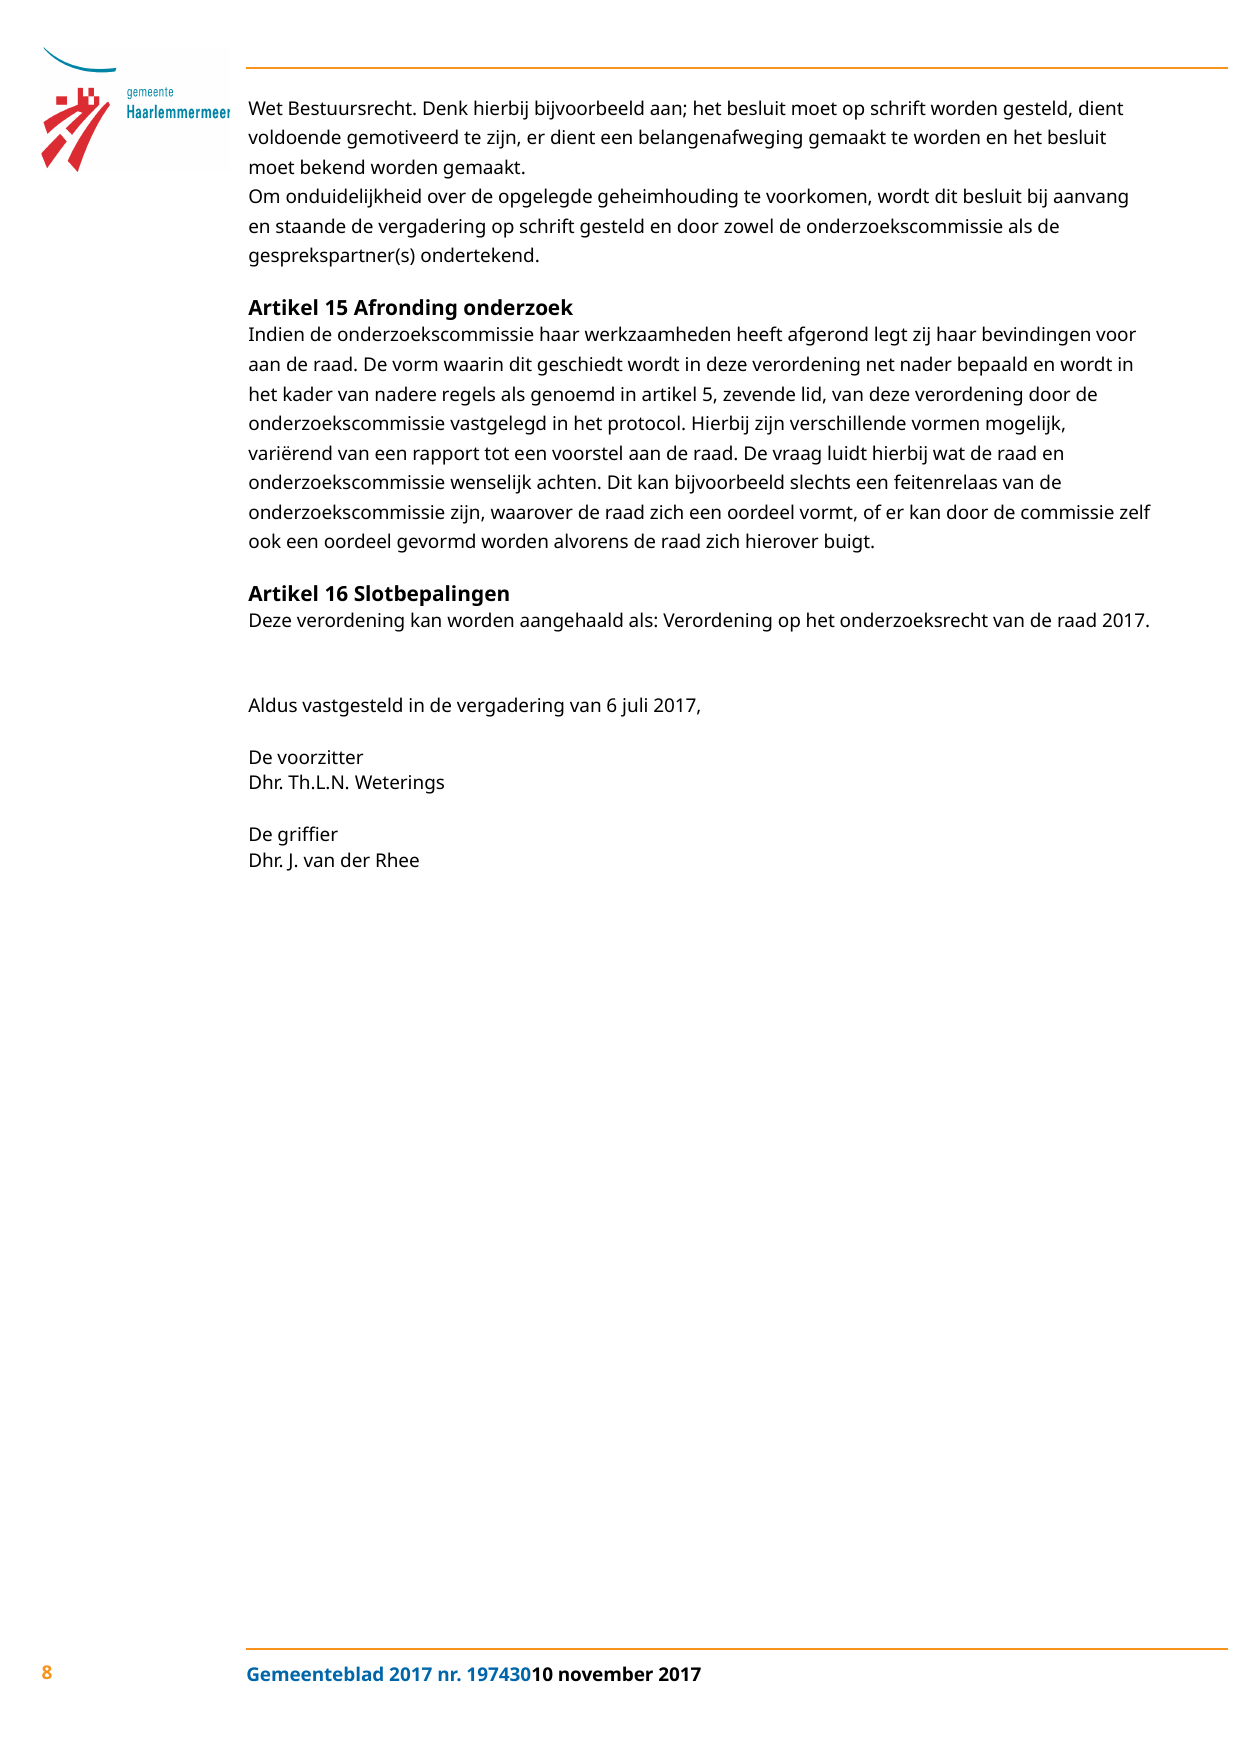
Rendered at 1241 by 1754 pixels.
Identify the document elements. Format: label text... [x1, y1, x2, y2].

text De griffier [248, 821, 1152, 847]
text Wet Bestuursrecht. Denk hierbij bijvoorbeeld aan; het besluit moet op schrift worden gesteld, dient voldoende gemotiveerd te zijn, er dient een belangenafweging gemaakt te worden en het besluit moet bekend worden gemaakt. [248, 95, 1152, 180]
text Dhr. J. van der Rhee [248, 847, 1152, 872]
text Artikel 15 Afronding onderzoek [248, 293, 1152, 322]
text Artikel 16 Slotbepalingen [248, 579, 1152, 607]
text Indien de onderzoekscommissie haar werkzaamheden heeft afgerond legt zij haar bevindingen voor aan de raad. De vorm waarin dit geschiedt wordt in deze verordening net nader bepaald en wordt in het kader van nadere regels als genoemd in artikel 5, zevende lid, van deze verordening door de onderzoekscommissie vastgelegd in het protocol. Hierbij zijn verschillende vormen mogelijk, variërend van een rapport tot een voorstel aan de raad. De vraag luidt hierbij wat de raad en onderzoekscommissie wenselijk achten. Dit kan bijvoorbeeld slechts een feitenrelaas van de onderzoekscommissie zijn, waarover de raad zich een oordeel vormt, of er kan door de commissie zelf ook een oordeel gevormd worden alvorens de raad zich hierover buigt. [248, 322, 1152, 554]
text Deze verordening kan worden aangehaald als: Verordening op het onderzoeksrecht van de raad 2017. [248, 607, 1152, 633]
text Dhr. Th.L.N. Weterings [248, 769, 1152, 795]
text Aldus vastgesteld in de vergadering van 6 juli 2017, [248, 692, 1152, 718]
picture [41, 47, 231, 172]
text Om onduidelijkheid over de opgelegde geheimhouding te voorkomen, wordt dit besluit bij aanvang en staande de vergadering op schrift gesteld en door zowel de onderzoekscommissie als de gesprekspartner(s) ondertekend. [248, 183, 1152, 268]
text De voorzitter [248, 744, 1152, 769]
